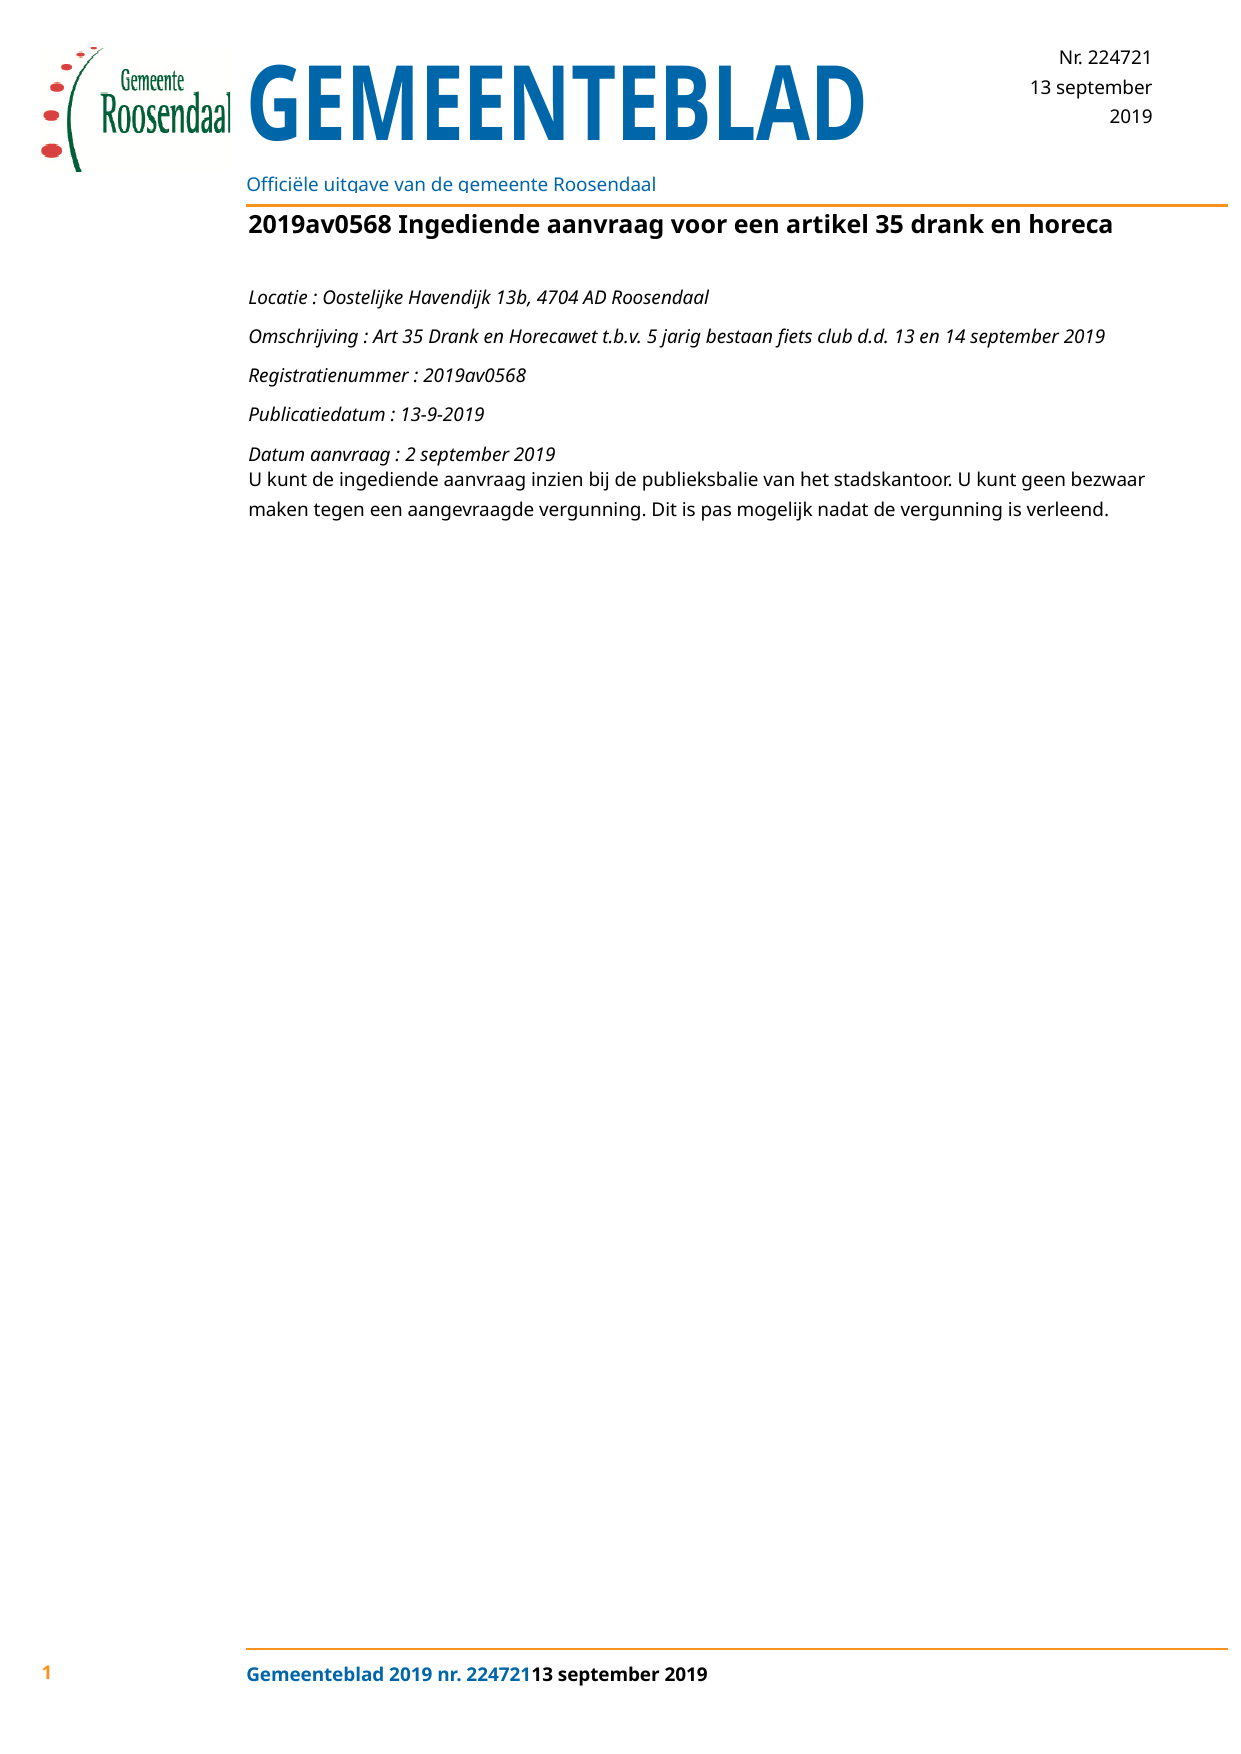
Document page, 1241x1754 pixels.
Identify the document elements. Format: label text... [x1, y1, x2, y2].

text Locatie : Oostelijke Havendijk 13b, 4704 AD Roosendaal [248, 284, 1152, 309]
text Omschrijving : Art 35 Drank en Horecawet t.b.v. 5 jarig bestaan fiets club d.d. 13 en 14 september 2019 [248, 323, 1152, 349]
text Publicatiedatum : 13-9-2019 [248, 402, 1152, 427]
text Datum aanvraag : 2 september 2019 [248, 441, 1152, 467]
picture [41, 47, 231, 172]
text Registratienummer : 2019av0568 [248, 362, 1152, 388]
text 2019av0568 Ingediende aanvraag voor een artikel 35 drank en horeca [248, 207, 1152, 241]
text U kunt de ingediende aanvraag inzien bij de publieksbalie van het stadskantoor. U kunt geen bezwaar maken tegen een aangevraagde vergunning. Dit is pas mogelijk nadat de vergunning is verleend. [248, 467, 1152, 522]
